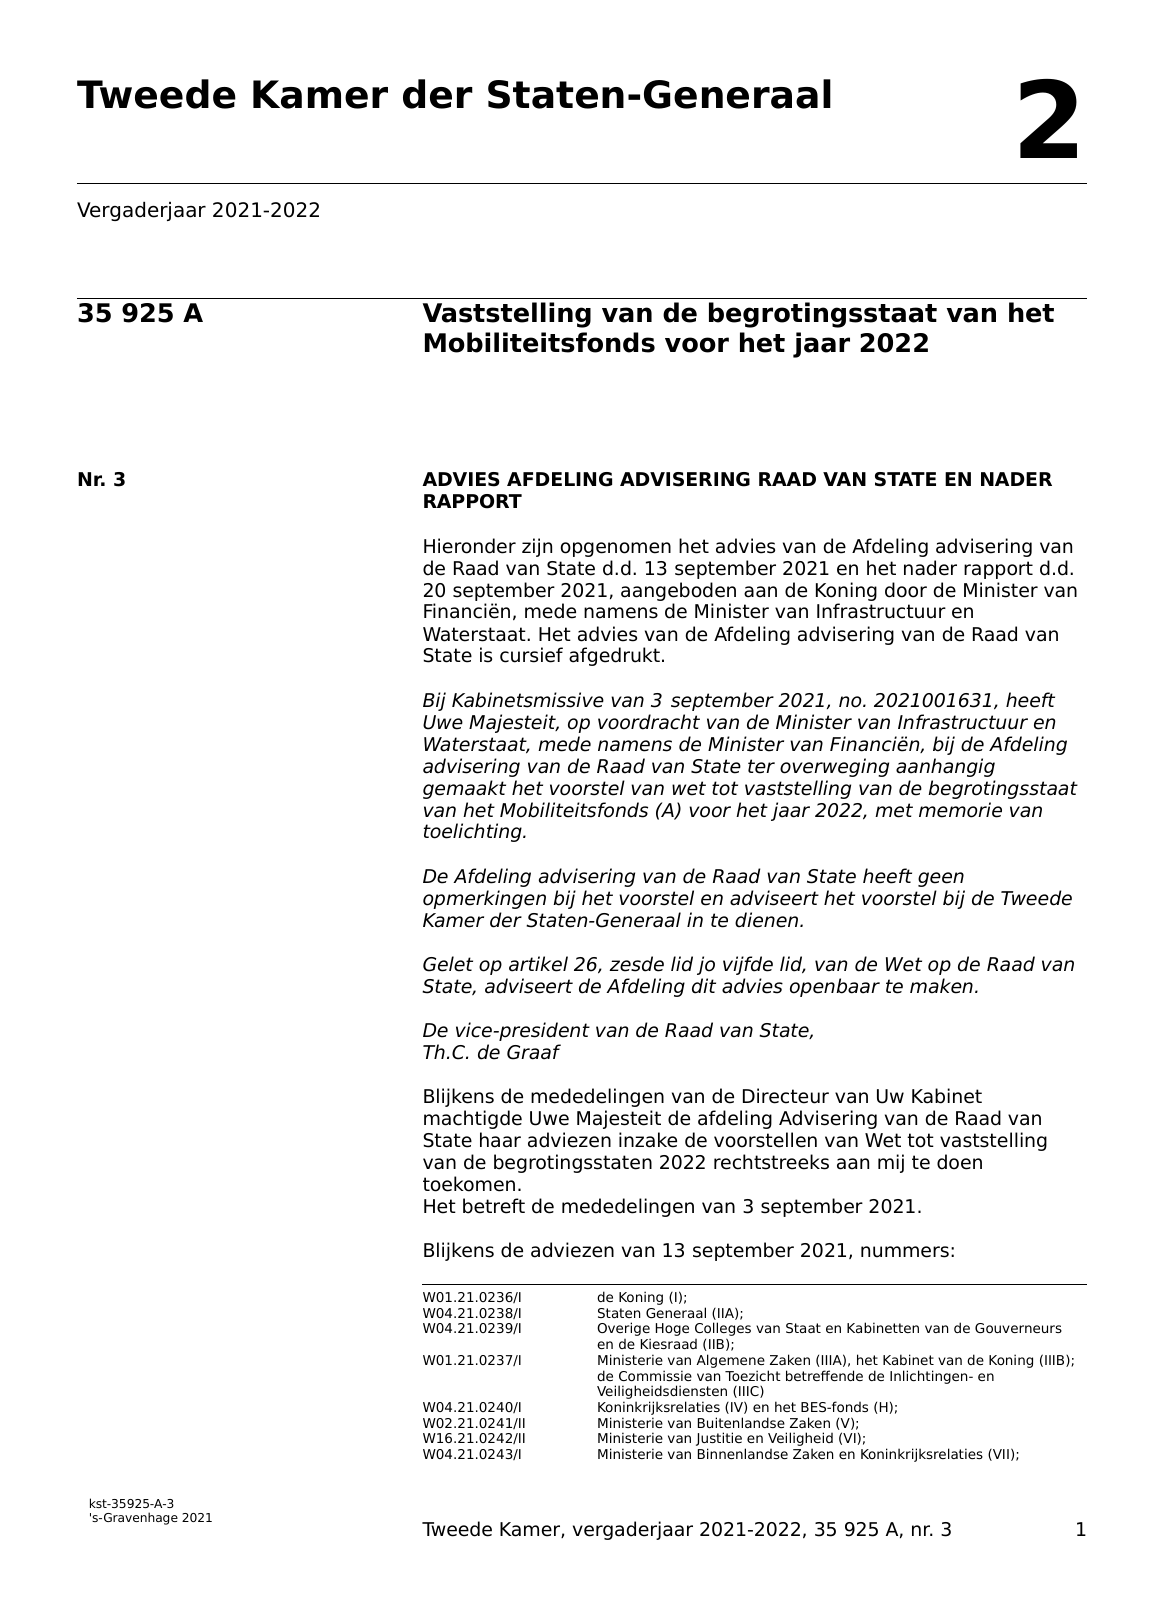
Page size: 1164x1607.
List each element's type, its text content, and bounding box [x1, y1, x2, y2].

table_cell Ministerie van Algemene Zaken (IIIA), het Kabinet van de Koning (IIIB); de Commissie van Toezicht betreffende de Inlichtingen- en Veiligheidsdiensten (IIIC) [591, 1353, 1087, 1400]
text De vice-president van de Raad van State, [422, 1020, 1087, 1042]
table_cell Overige Hoge Colleges van Staat en Kabinetten van de Gouverneurs en de Kiesraad (IIB); [591, 1321, 1087, 1353]
text Blijkens de adviezen van 13 september 2021, nummers: [422, 1240, 1087, 1262]
table_cell Ministerie van Binnenlandse Zaken en Koninkrijksrelaties (VII); [591, 1447, 1087, 1463]
table_cell Staten Generaal (IIA); [591, 1305, 1087, 1321]
table_cell Koninkrijksrelaties (IV) en het BES-fonds (H); [591, 1400, 1087, 1416]
table_cell Ministerie van Buitenlandse Zaken (V); [591, 1416, 1087, 1431]
table_header W01.21.0236/I [422, 1285, 591, 1305]
text kst-35925-A-3 [88, 1497, 323, 1511]
text De Afdeling advisering van de Raad van State heeft geen opmerkingen bij het voorstel en adviseert het voorstel bij de Tweede Kamer der Staten-Generaal in te dienen. [422, 866, 1087, 932]
text Het betreft de mededelingen van 3 september 2021. [422, 1196, 1087, 1218]
table_cell W02.21.0241/II [422, 1416, 591, 1431]
table_cell W04.21.0238/I [422, 1305, 591, 1321]
table_cell Vergaderjaar 2021-2022 [77, 184, 1087, 298]
text Gelet op artikel 26, zesde lid jo vijfde lid, van de Wet op de Raad van State, adviseert de Afdeling dit advies openbaar te maken. [422, 954, 1087, 998]
table_cell Ministerie van Justitie en Veiligheid (VI); [591, 1431, 1087, 1447]
table_header de Koning (I); [591, 1285, 1087, 1305]
text Bij Kabinetsmissive van 3 september 2021, no. 2021001631, heeft Uwe Majesteit, op voordracht van de Minister van Infrastructuur en Waterstaat, mede namens de Minister van Financiën, bij de Afdeling advisering van de Raad van State ter overweging aanhangig gemaakt het voorstel van wet tot vaststelling van de begrotingsstaat van het Mobiliteitsfonds (A) voor het jaar 2022, met memorie van toelichting. [422, 689, 1087, 843]
table_cell W04.21.0239/I [422, 1321, 591, 1353]
text Th.C. de Graaf [422, 1042, 1087, 1064]
table_cell W01.21.0237/I [422, 1353, 591, 1400]
table_cell W16.21.0242/II [422, 1431, 591, 1447]
table_header Tweede Kamer der Staten-Generaal [77, 59, 886, 183]
text Hieronder zijn opgenomen het advies van de Afdeling advisering van de Raad van State d.d. 13 september 2021 en het nader rapport d.d. 20 september 2021, aangeboden aan de Koning door de Minister van Financiën, mede namens de Minister van Infrastructuur en Waterstaat. Het advies van de Afdeling advisering van de Raad van State is cursief afgedrukt. [422, 536, 1087, 667]
text Blijkens de mededelingen van de Directeur van Uw Kabinet machtigde Uwe Majesteit de afdeling Advisering van de Raad van State haar adviezen inzake de voorstellen van Wet tot vaststelling van de begrotingsstaten 2022 rechtstreeks aan mij te doen toekomen. [422, 1086, 1087, 1196]
table_cell W04.21.0240/I [422, 1400, 591, 1416]
table_cell W04.21.0243/I [422, 1447, 591, 1463]
subtitle Nr. 3 ADVIES AFDELING ADVISERING RAAD VAN STATE EN NADER RAPPORT [77, 469, 1087, 513]
subtitle 35 925 A Vaststelling van de begrotingsstaat van het Mobiliteitsfonds voor het jaar 2022 [77, 299, 1087, 358]
text 's-Gravenhage 2021 [88, 1511, 323, 1525]
table_header 2 [886, 59, 1087, 183]
